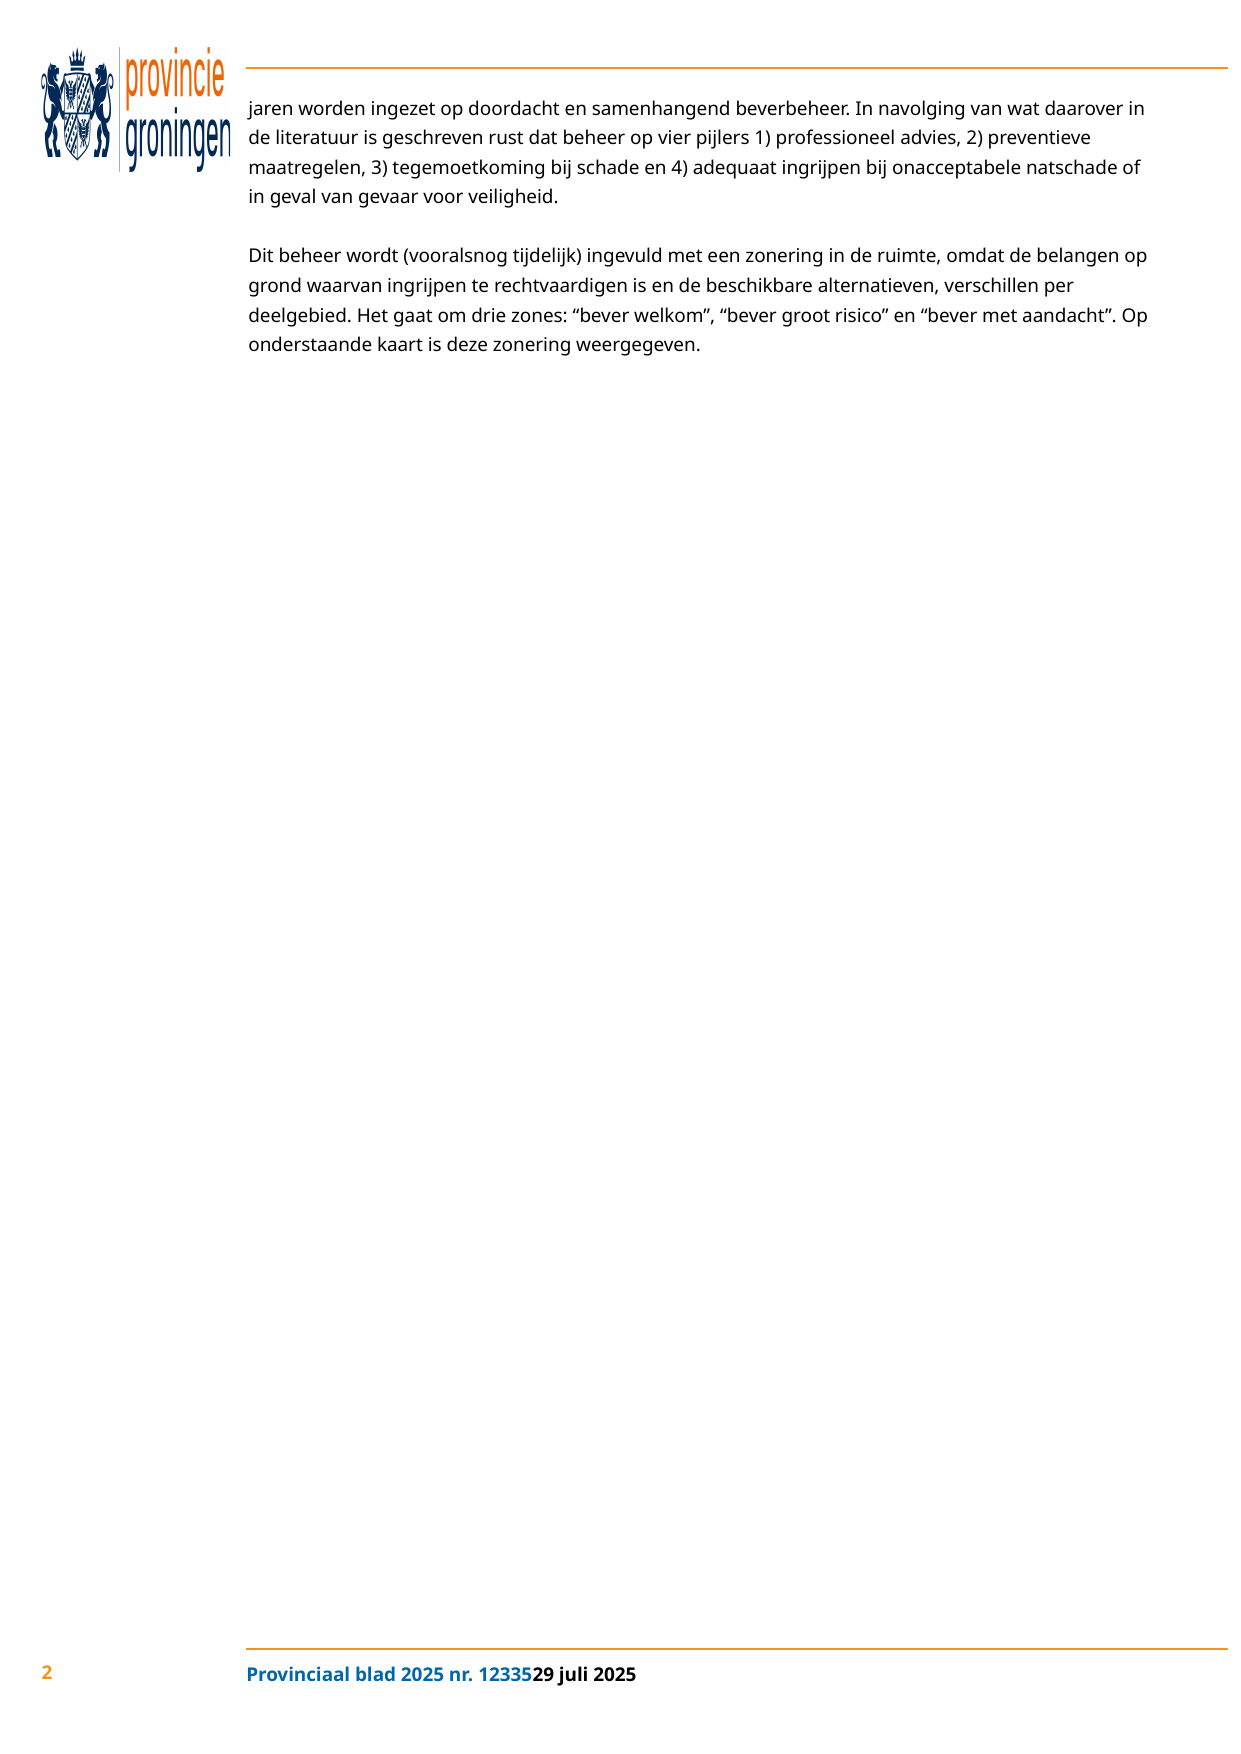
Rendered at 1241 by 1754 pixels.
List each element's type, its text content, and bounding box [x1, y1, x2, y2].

picture [41, 47, 231, 172]
text jaren worden ingezet op doordacht en samenhangend beverbeheer. In navolging van wat daarover in de literatuur is geschreven rust dat beheer op vier pijlers 1) professioneel advies, 2) preventieve maatregelen, 3) tegemoetkoming bij schade en 4) adequaat ingrijpen bij onacceptabele natschade of in geval van gevaar voor veiligheid. [248, 95, 1152, 209]
text Dit beheer wordt (vooralsnog tijdelijk) ingevuld met een zonering in de ruimte, omdat de belangen op grond waarvan ingrijpen te rechtvaardigen is en de beschikbare alternatieven, verschillen per deelgebied. Het gaat om drie zones: “bever welkom”, “bever groot risico” en “bever met aandacht”. Op onderstaande kaart is deze zonering weergegeven. [248, 243, 1152, 357]
